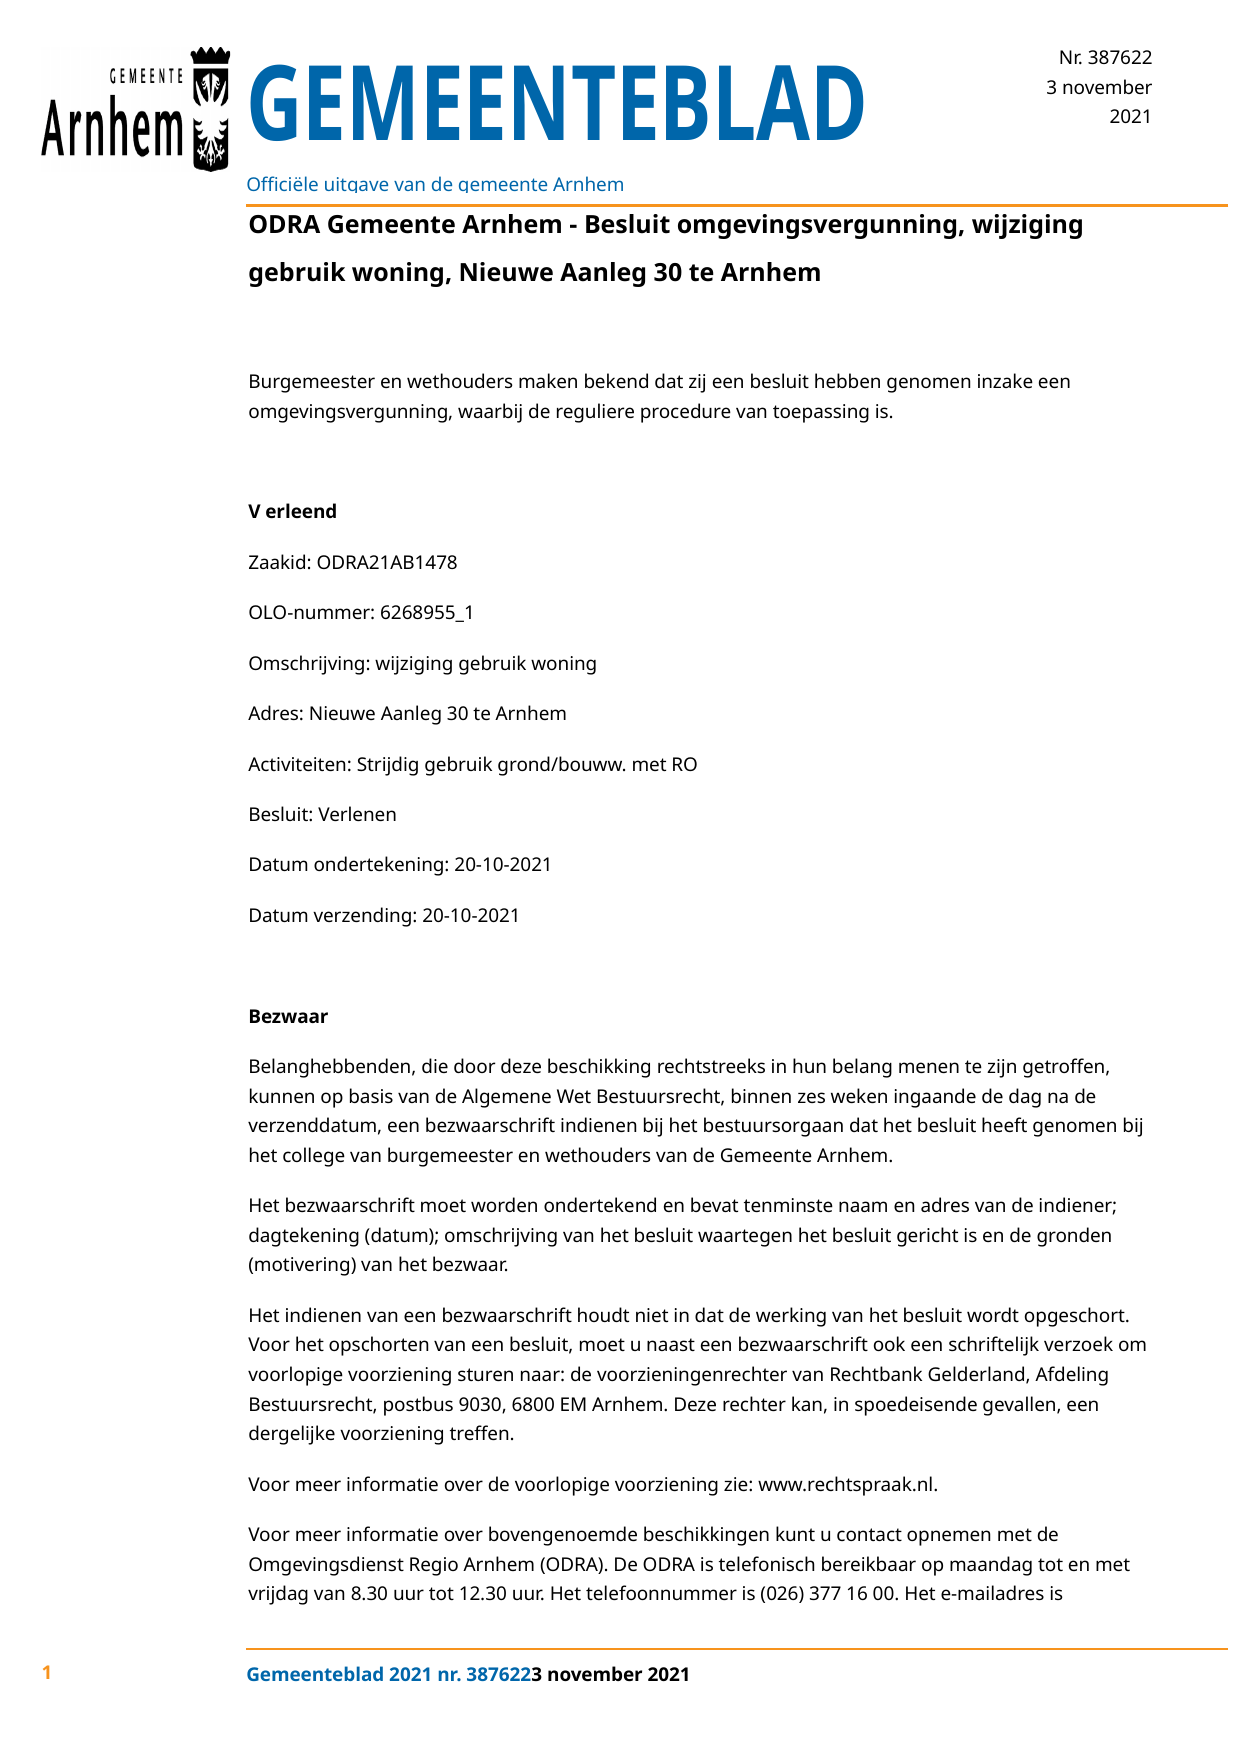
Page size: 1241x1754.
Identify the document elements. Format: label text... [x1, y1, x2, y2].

text Zaakid: ODRA21AB1478 [248, 549, 1152, 575]
text Burgemeester en wethouders maken bekend dat zij een besluit hebben genomen inzake een omgevingsvergunning, waarbij de reguliere procedure van toepassing is. [248, 368, 1152, 424]
text OLO-nummer: 6268955_1 [248, 599, 1152, 625]
text Besluit: Verlenen [248, 801, 1152, 827]
text Bezwaar [248, 1003, 1152, 1029]
text Voor meer informatie over bovengenoemde beschikkingen kunt u contact opnemen met de Omgevingsdienst Regio Arnhem (ODRA). De ODRA is telefonisch bereikbaar op maandag tot en met vrijdag van 8.30 uur tot 12.30 uur. Het telefoonnummer is (026) 377 16 00. Het e-mailadres is [248, 1521, 1152, 1606]
text Omschrijving: wijziging gebruik woning [248, 650, 1152, 676]
text Datum ondertekening: 20-10-2021 [248, 852, 1152, 877]
text Activiteiten: Strijdig gebruik grond/bouww. met RO [248, 751, 1152, 777]
text Voor meer informatie over de voorlopige voorziening zie: www.rechtspraak.nl. [248, 1471, 1152, 1497]
text Het indienen van een bezwaarschrift houdt niet in dat de werking van het besluit wordt opgeschort. Voor het opschorten van een besluit, moet u naast een bezwaarschrift ook een schriftelijk verzoek om voorlopige voorziening sturen naar: de voorzieningenrechter van Rechtbank Gelderland, Afdeling Bestuursrecht, postbus 9030, 6800 EM Arnhem. Deze rechter kan, in spoedeisende gevallen, een dergelijke voorziening treffen. [248, 1302, 1152, 1446]
text ODRA Gemeente Arnhem - Besluit omgevingsvergunning, wijziging gebruik woning, Nieuwe Aanleg 30 te Arnhem [248, 207, 1152, 288]
text Datum verzending: 20-10-2021 [248, 902, 1152, 928]
text Belanghebbenden, die door deze beschikking rechtstreeks in hun belang menen te zijn getroffen, kunnen op basis van de Algemene Wet Bestuursrecht, binnen zes weken ingaande de dag na de verzenddatum, een bezwaarschrift indienen bij het bestuursorgaan dat het besluit heeft genomen bij het college van burgemeester en wethouders van de Gemeente Arnhem. [248, 1053, 1152, 1168]
text Adres: Nieuwe Aanleg 30 te Arnhem [248, 700, 1152, 726]
text V erleend [248, 499, 1152, 524]
picture [41, 47, 231, 172]
text Het bezwaarschrift moet worden ondertekend en bevat tenminste naam en adres van de indiener; dagtekening (datum); omschrijving van het besluit waartegen het besluit gericht is en de gronden (motivering) van het bezwaar. [248, 1192, 1152, 1277]
